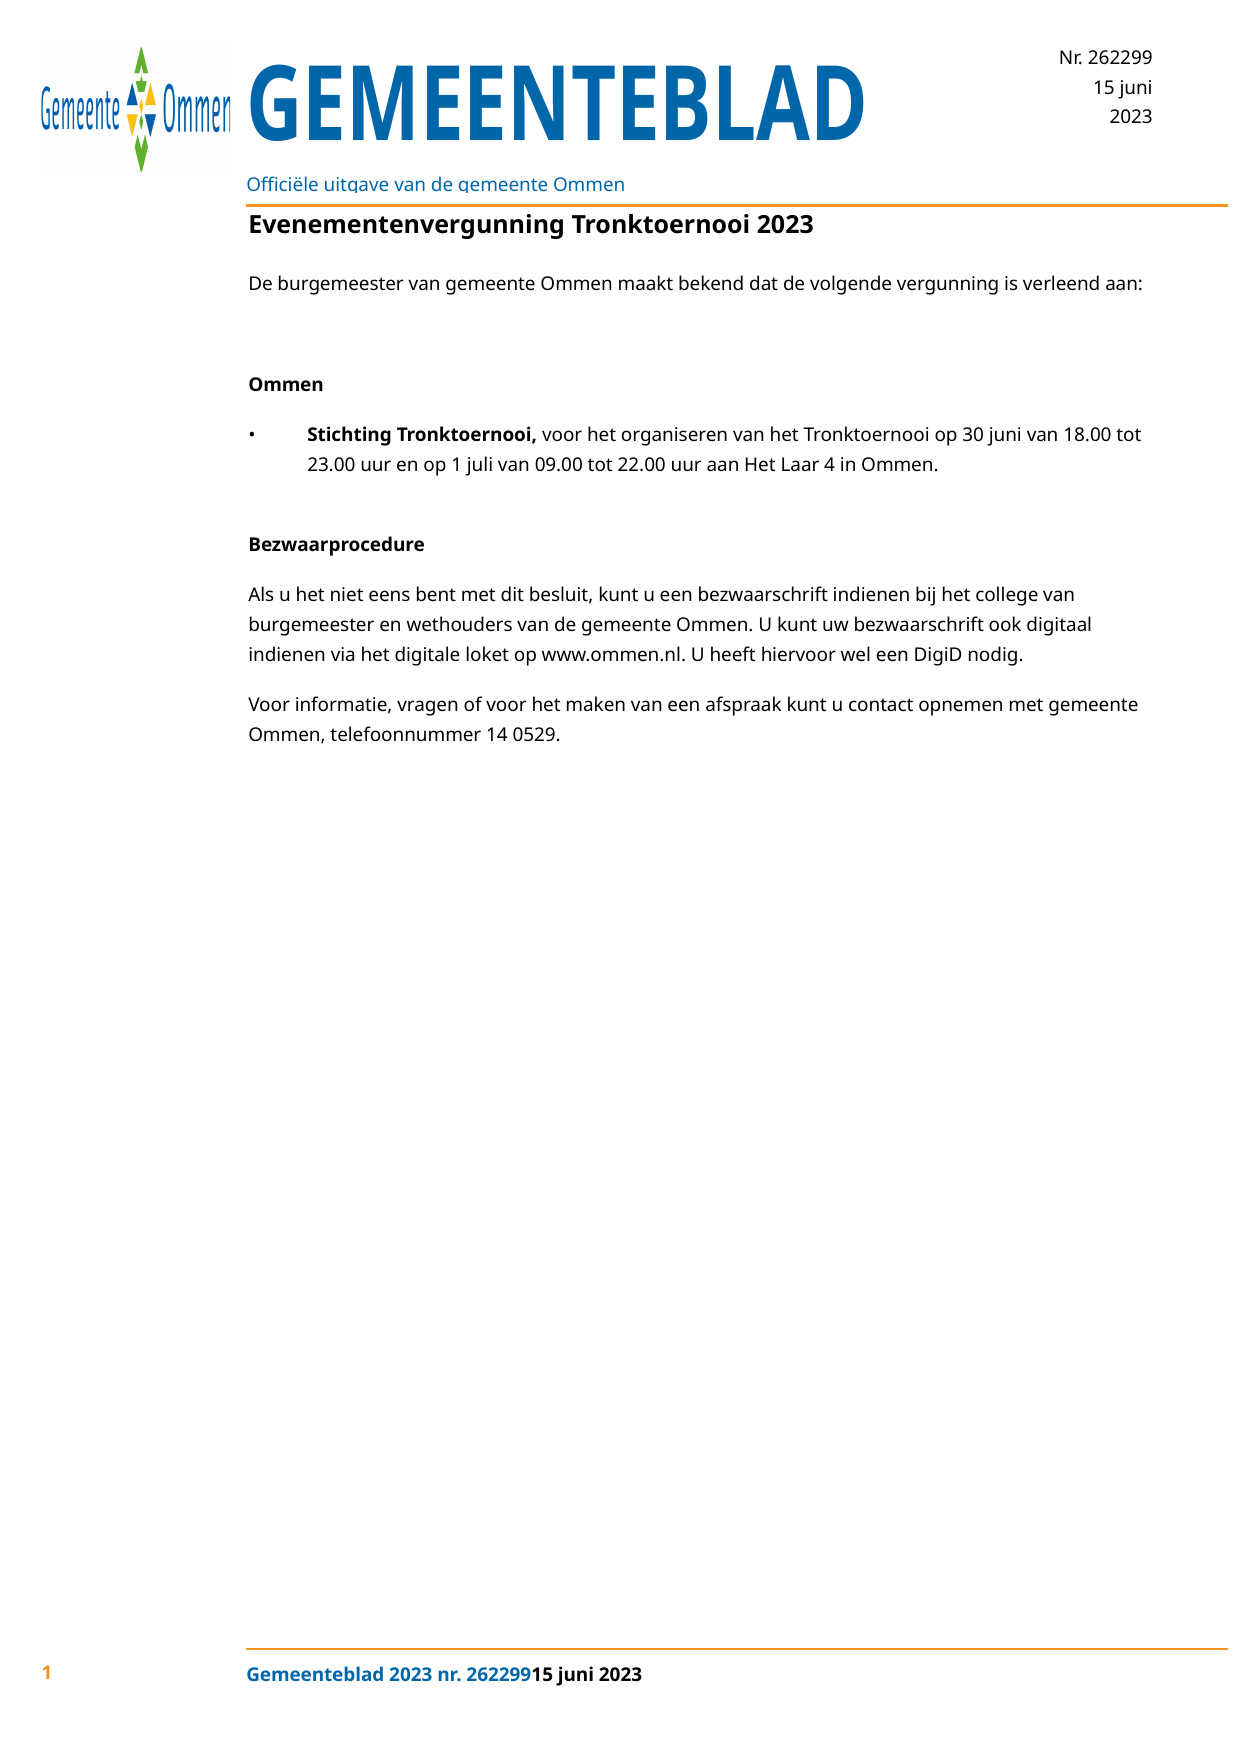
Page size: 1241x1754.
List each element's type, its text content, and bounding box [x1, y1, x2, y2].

text Voor informatie, vragen of voor het maken van een afspraak kunt u contact opnemen met gemeente Ommen, telefoonnummer 14 0529. [248, 691, 1152, 746]
text Bezwaarprocedure [248, 531, 1152, 557]
text Als u het niet eens bent met dit besluit, kunt u een bezwaarschrift indienen bij het college van burgemeester en wethouders van de gemeente Ommen. U kunt uw bezwaarschrift ook digitaal indienen via het digitale loket op www.ommen.nl. U heeft hiervoor wel een DigiD nodig. [248, 582, 1152, 666]
text De burgemeester van gemeente Ommen maakt bekend dat de volgende vergunning is verleend aan: [248, 270, 1152, 296]
text Evenementenvergunning Tronktoernooi 2023 [248, 207, 1152, 241]
picture [41, 47, 231, 172]
list Stichting Tronktoernooi, voor het organiseren van het Tronktoernooi op 30 juni van 18.00 tot 23.00 uur en op 1 juli van 09.00 tot 22.00 uur aan Het Laar 4 in Ommen. [248, 422, 1152, 477]
text Ommen [248, 371, 1152, 397]
